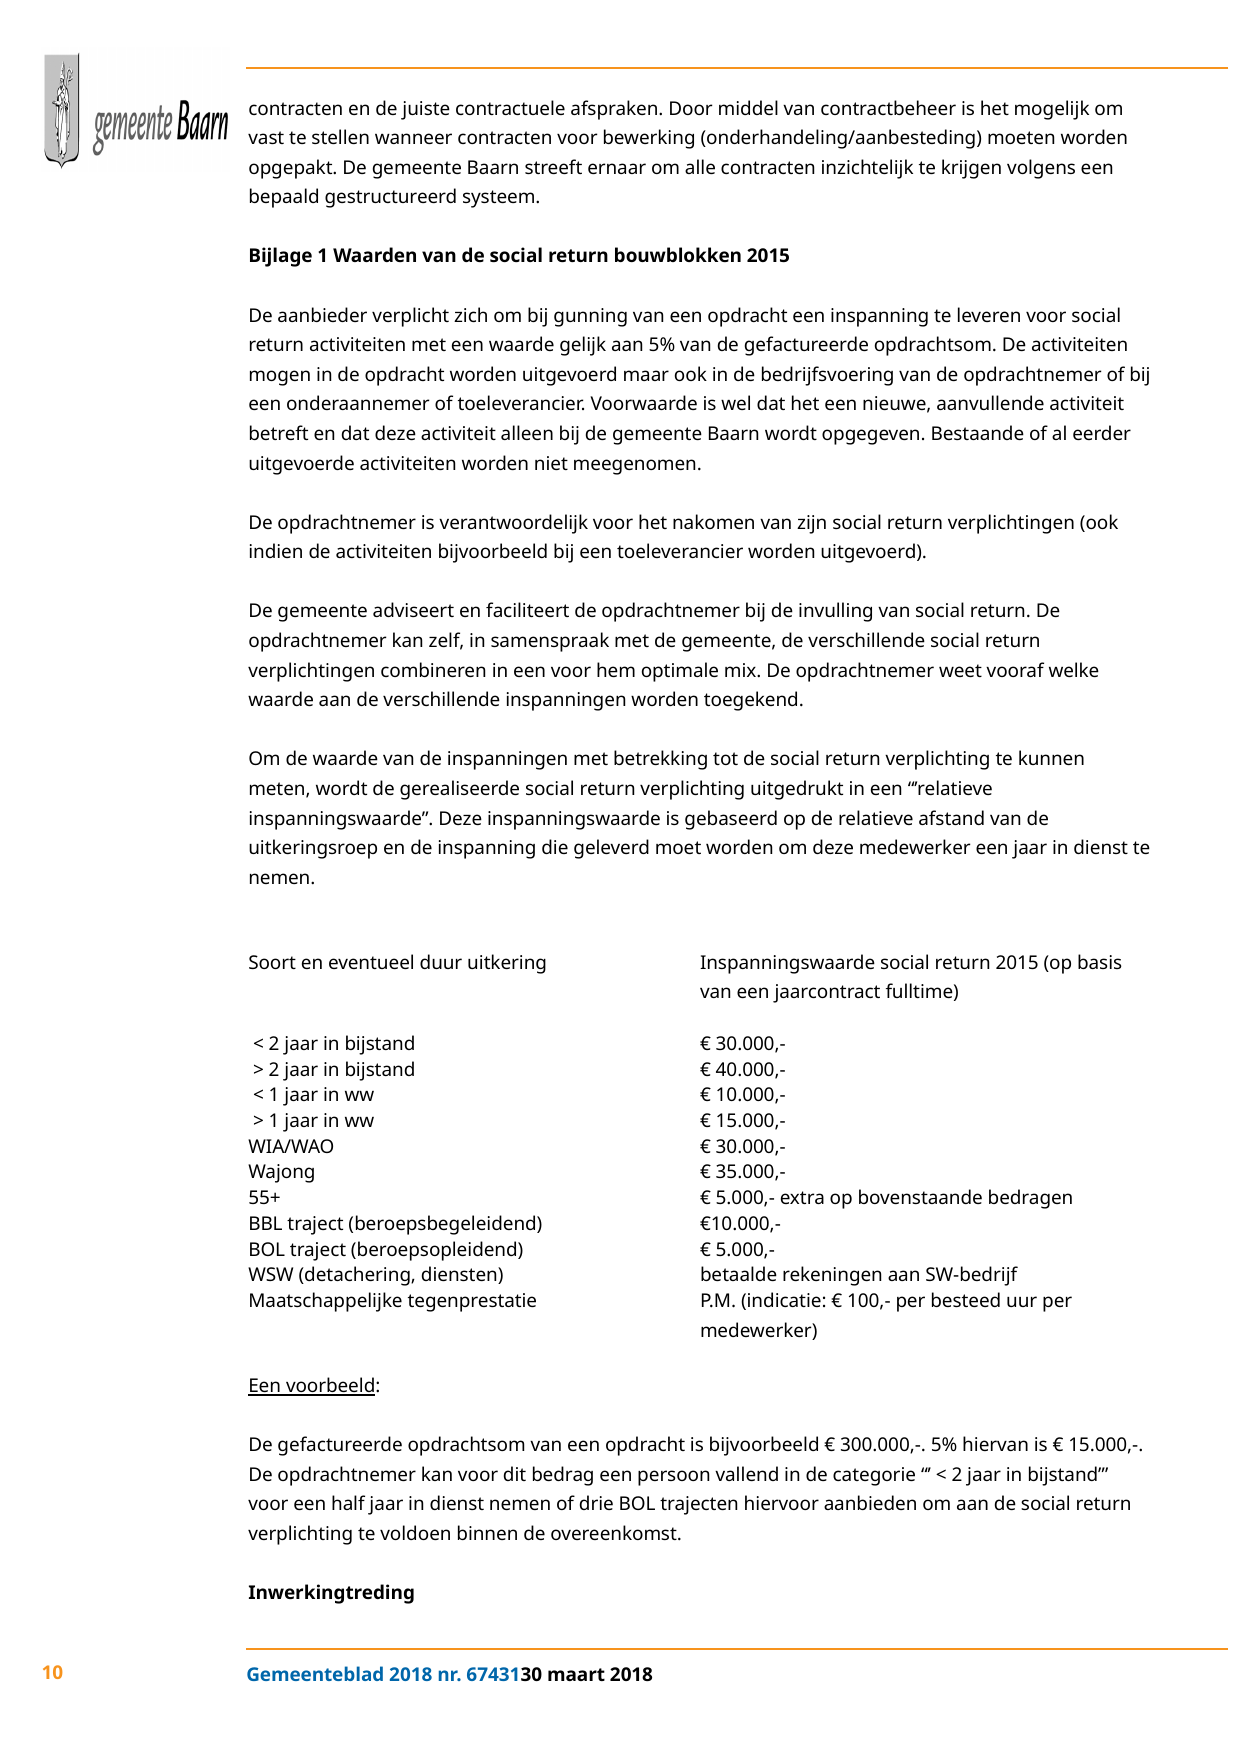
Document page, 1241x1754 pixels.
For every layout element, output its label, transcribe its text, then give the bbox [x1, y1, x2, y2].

table_cell Maatschappelijke tegenprestatie [248, 1287, 700, 1343]
table_cell [248, 1004, 700, 1030]
table_cell € 40.000,- [700, 1056, 1152, 1081]
table_cell > 1 jaar in ww [248, 1107, 700, 1133]
table_cell € 15.000,- [700, 1107, 1152, 1133]
table_cell € 10.000,- [700, 1081, 1152, 1107]
table_header Inspanningswaarde social return 2015 (op basis van een jaarcontract fulltime) [700, 949, 1152, 1004]
table_cell BOL traject (beroepsopleidend) [248, 1236, 700, 1262]
table_cell [700, 1004, 1152, 1030]
table_cell WSW (detachering, diensten) [248, 1262, 700, 1287]
table_cell < 1 jaar in ww [248, 1081, 700, 1107]
table_cell > 2 jaar in bijstand [248, 1056, 700, 1081]
table_cell €10.000,- [700, 1210, 1152, 1236]
text De gefactureerde opdrachtsom van een opdracht is bijvoorbeeld € 300.000,-. 5% hiervan is € 15.000,-. De opdrachtnemer kan voor dit bedrag een persoon vallend in de categorie “’ < 2 jaar in bijstand”’ voor een half jaar in dienst nemen of drie BOL trajecten hiervoor aanbieden om aan de social return verplichting te voldoen binnen de overeenkomst. [248, 1431, 1152, 1546]
table_cell Wajong [248, 1159, 700, 1184]
text Bijlage 1 Waarden van de social return bouwblokken 2015 [248, 243, 1152, 268]
table_cell € 30.000,- [700, 1133, 1152, 1159]
table_cell € 5.000,- extra op bovenstaande bedragen [700, 1184, 1152, 1210]
picture [41, 47, 231, 172]
table_cell P.M. (indicatie: € 100,- per besteed uur per medewerker) [700, 1287, 1152, 1343]
text Om de waarde van de inspanningen met betrekking tot de social return verplichting te kunnen meten, wordt de gerealiseerde social return verplichting uitgedrukt in een “’relatieve inspanningswaarde”. Deze inspanningswaarde is gebaseerd op de relatieve afstand van de uitkeringsroep en de inspanning die geleverd moet worden om deze medewerker een jaar in dienst te nemen. [248, 746, 1152, 890]
text Een voorbeeld: [248, 1372, 1152, 1398]
text De aanbieder verplicht zich om bij gunning van een opdracht een inspanning te leveren voor social return activiteiten met een waarde gelijk aan 5% van de gefactureerde opdrachtsom. De activiteiten mogen in de opdracht worden uitgevoerd maar ook in de bedrijfsvoering van de opdrachtnemer of bij een onderaannemer of toeleverancier. Voorwaarde is wel dat het een nieuwe, aanvullende activiteit betreft en dat deze activiteit alleen bij de gemeente Baarn wordt opgegeven. Bestaande of al eerder uitgevoerde activiteiten worden niet meegenomen. [248, 302, 1152, 476]
text contracten en de juiste contractuele afspraken. Door middel van contractbeheer is het mogelijk om vast te stellen wanneer contracten voor bewerking (onderhandeling/aanbesteding) moeten worden opgepakt. De gemeente Baarn streeft ernaar om alle contracten inzichtelijk te krijgen volgens een bepaald gestructureerd systeem. [248, 95, 1152, 209]
table_header Soort en eventueel duur uitkering [248, 949, 700, 1004]
table_cell WIA/WAO [248, 1133, 700, 1159]
text De opdrachtnemer is verantwoordelijk voor het nakomen van zijn social return verplichtingen (ook indien de activiteiten bijvoorbeeld bij een toeleverancier worden uitgevoerd). [248, 509, 1152, 564]
table_cell < 2 jaar in bijstand [248, 1030, 700, 1056]
table_cell € 5.000,- [700, 1236, 1152, 1262]
table_cell € 30.000,- [700, 1030, 1152, 1056]
table_cell 55+ [248, 1184, 700, 1210]
table_cell BBL traject (beroepsbegeleidend) [248, 1210, 700, 1236]
text Inwerkingtreding [248, 1579, 1152, 1605]
text De gemeente adviseert en faciliteert de opdrachtnemer bij de invulling van social return. De opdrachtnemer kan zelf, in samenspraak met de gemeente, de verschillende social return verplichtingen combineren in een voor hem optimale mix. De opdrachtnemer weet vooraf welke waarde aan de verschillende inspanningen worden toegekend. [248, 598, 1152, 712]
table_cell € 35.000,- [700, 1159, 1152, 1184]
table_cell betaalde rekeningen aan SW-bedrijf [700, 1262, 1152, 1287]
